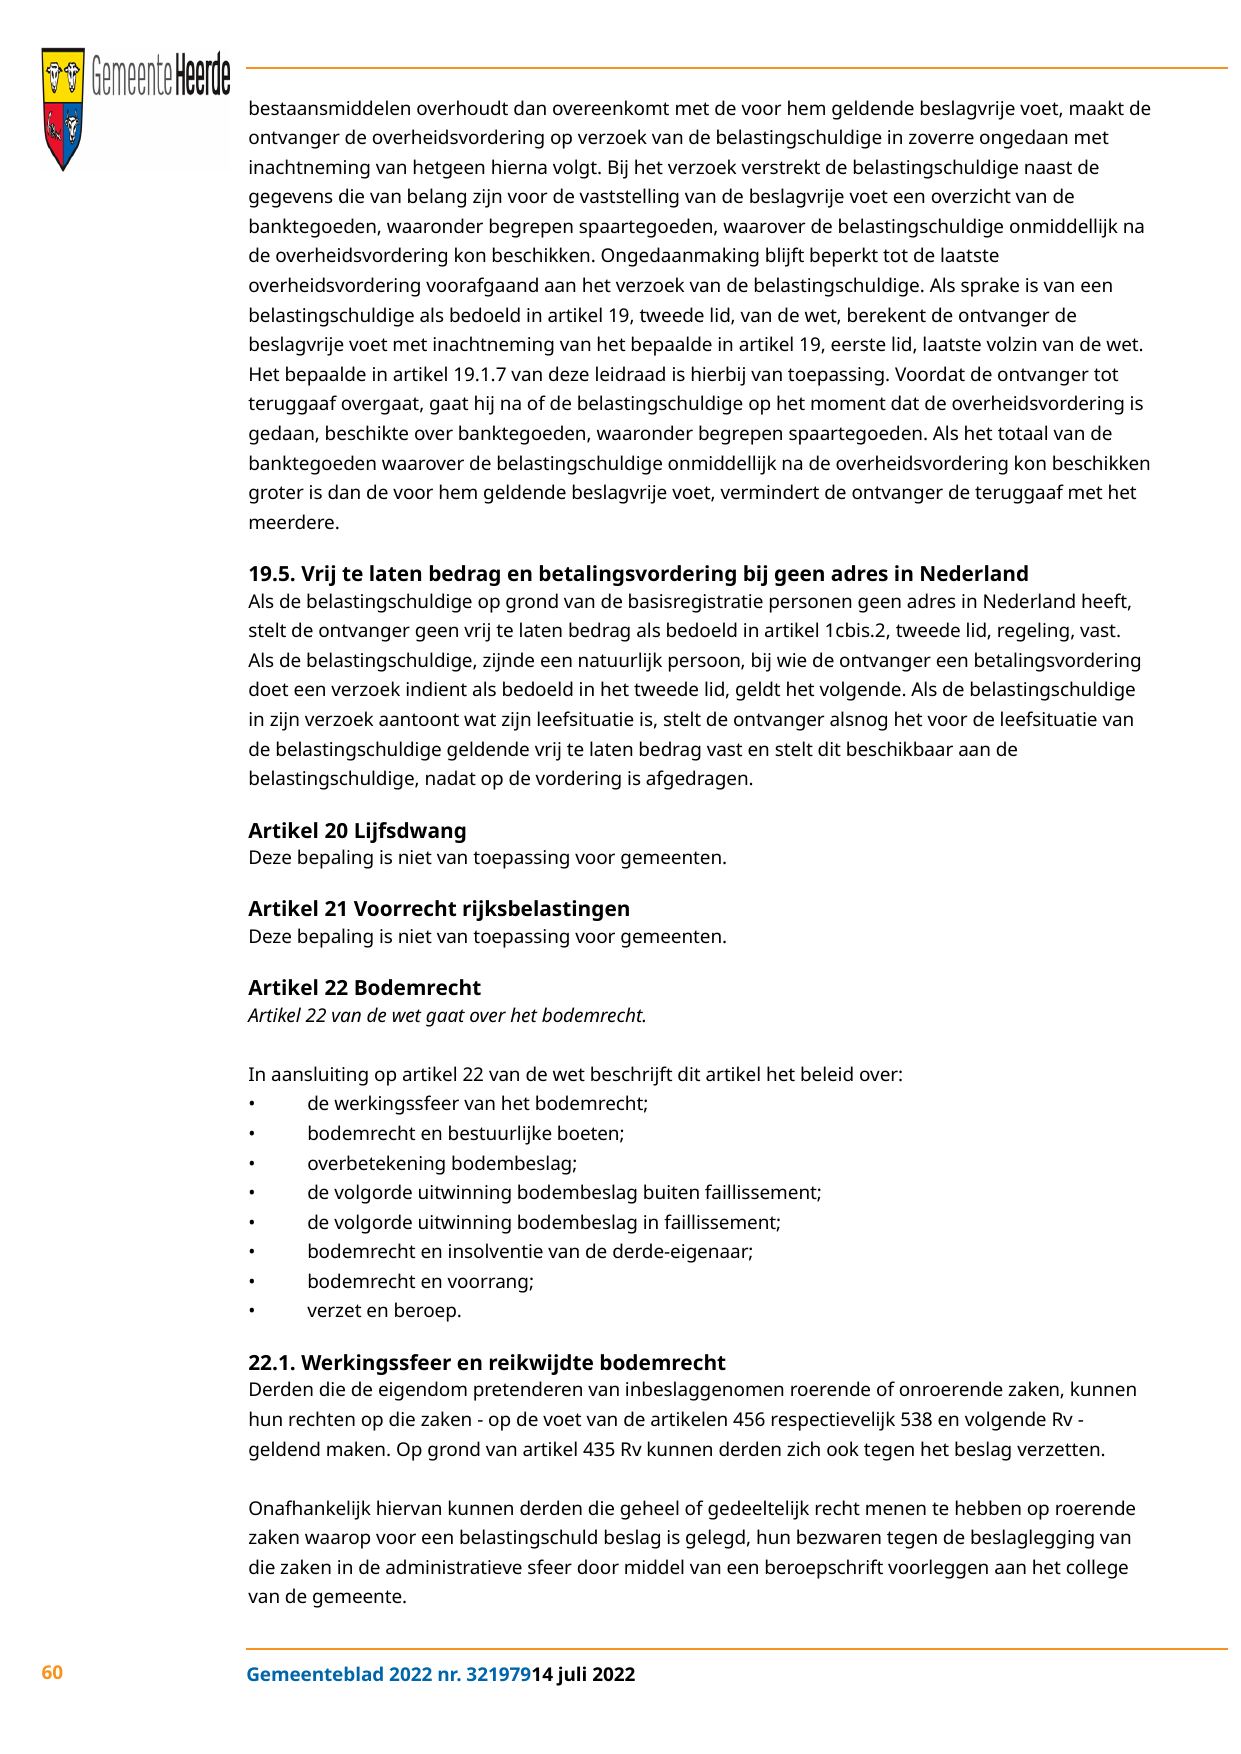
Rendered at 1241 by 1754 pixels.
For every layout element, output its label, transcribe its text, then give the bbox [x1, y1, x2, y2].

list bodemrecht en voorrang; [248, 1268, 1152, 1294]
text Artikel 21 Voorrecht rijksbelastingen [248, 894, 1152, 923]
text Derden die de eigendom pretenderen van inbeslaggenomen roerende of onroerende zaken, kunnen hun rechten op die zaken - op de voet van de artikelen 456 respectievelijk 538 en volgende Rv - geldend maken. Op grond van artikel 435 Rv kunnen derden zich ook tegen het beslag verzetten. [248, 1377, 1152, 1461]
text 19.5. Vrij te laten bedrag en betalingsvordering bij geen adres in Nederland [248, 559, 1152, 588]
text Artikel 20 Lijfsdwang [248, 816, 1152, 844]
text Onafhankelijk hiervan kunnen derden die geheel of gedeeltelijk recht menen te hebben op roerende zaken waarop voor een belastingschuld beslag is gelegd, hun bezwaren tegen de beslaglegging van die zaken in de administratieve sfeer door middel van een beroepschrift voorleggen aan het college van de gemeente. [248, 1495, 1152, 1609]
picture [41, 47, 231, 172]
list de volgorde uitwinning bodembeslag buiten faillissement; [248, 1179, 1152, 1205]
text 22.1. Werkingssfeer en reikwijdte bodemrecht [248, 1348, 1152, 1377]
text Artikel 22 van de wet gaat over het bodemrecht. [248, 1002, 1152, 1028]
text Deze bepaling is niet van toepassing voor gemeenten. [248, 844, 1152, 870]
text Artikel 22 Bodemrecht [248, 973, 1152, 1002]
text Deze bepaling is niet van toepassing voor gemeenten. [248, 923, 1152, 949]
text In aansluiting op artikel 22 van de wet beschrijft dit artikel het beleid over: [248, 1061, 1152, 1087]
list overbetekening bodembeslag; [248, 1150, 1152, 1176]
list verzet en beroep. [248, 1298, 1152, 1323]
list de volgorde uitwinning bodembeslag in faillissement; [248, 1209, 1152, 1235]
text Als de belastingschuldige op grond van de basisregistratie personen geen adres in Nederland heeft, stelt de ontvanger geen vrij te laten bedrag als bedoeld in artikel 1cbis.2, tweede lid, regeling, vast. Als de belastingschuldige, zijnde een natuurlijk persoon, bij wie de ontvanger een betalingsvordering doet een verzoek indient als bedoeld in het tweede lid, geldt het volgende. Als de belastingschuldige in zijn verzoek aantoont wat zijn leefsituatie is, stelt de ontvanger alsnog het voor de leefsituatie van de belastingschuldige geldende vrij te laten bedrag vast en stelt dit beschikbaar aan de belastingschuldige, nadat op de vordering is afgedragen. [248, 588, 1152, 791]
list de werkingssfeer van het bodemrecht; [248, 1091, 1152, 1116]
text bestaansmiddelen overhoudt dan overeenkomt met de voor hem geldende beslagvrije voet, maakt de ontvanger de overheidsvordering op verzoek van de belastingschuldige in zoverre ongedaan met inachtneming van hetgeen hierna volgt. Bij het verzoek verstrekt de belastingschuldige naast de gegevens die van belang zijn voor de vaststelling van de beslagvrije voet een overzicht van de banktegoeden, waaronder begrepen spaartegoeden, waarover de belastingschuldige onmiddellijk na de overheidsvordering kon beschikken. Ongedaanmaking blijft beperkt tot de laatste overheidsvordering voorafgaand aan het verzoek van de belastingschuldige. Als sprake is van een belastingschuldige als bedoeld in artikel 19, tweede lid, van de wet, berekent de ontvanger de beslagvrije voet met inachtneming van het bepaalde in artikel 19, eerste lid, laatste volzin van de wet. Het bepaalde in artikel 19.1.7 van deze leidraad is hierbij van toepassing. Voordat de ontvanger tot teruggaaf overgaat, gaat hij na of de belastingschuldige op het moment dat de overheidsvordering is gedaan, beschikte over banktegoeden, waaronder begrepen spaartegoeden. Als het totaal van de banktegoeden waarover de belastingschuldige onmiddellijk na de overheidsvordering kon beschikken groter is dan de voor hem geldende beslagvrije voet, vermindert de ontvanger de teruggaaf met het meerdere. [248, 95, 1152, 535]
list bodemrecht en bestuurlijke boeten; [248, 1120, 1152, 1146]
list bodemrecht en insolventie van de derde-eigenaar; [248, 1238, 1152, 1264]
